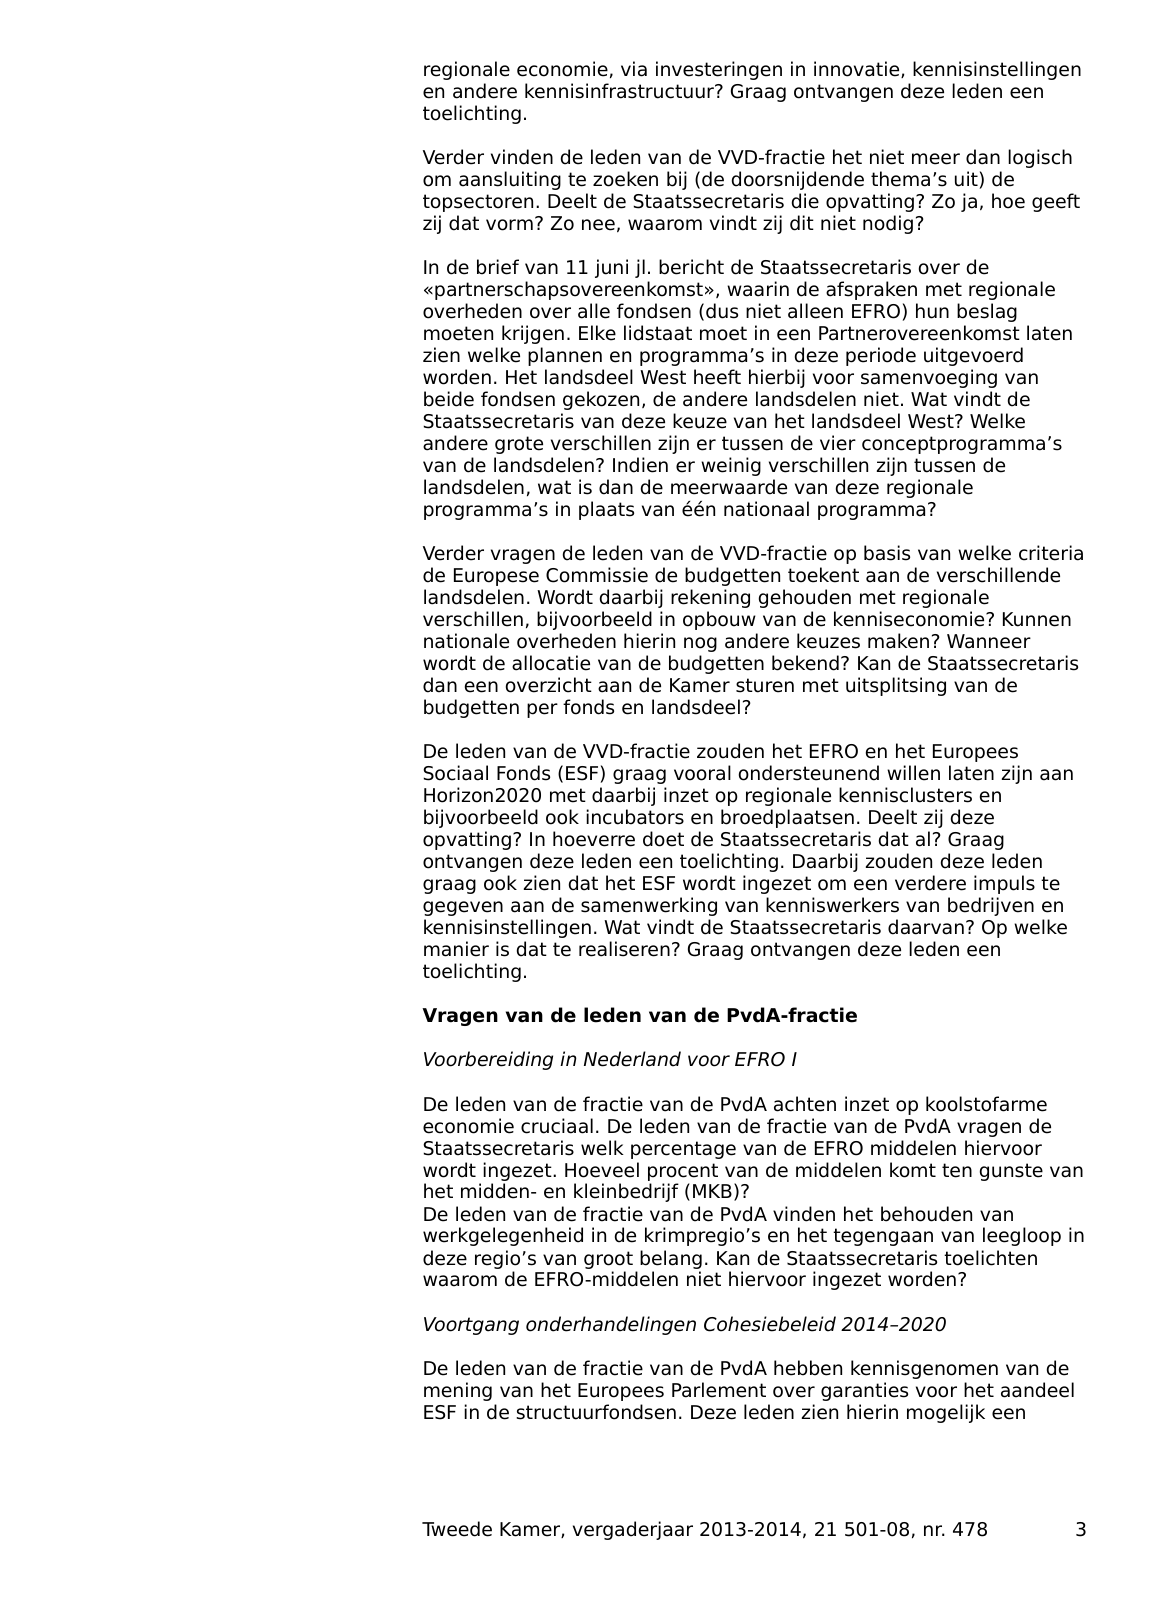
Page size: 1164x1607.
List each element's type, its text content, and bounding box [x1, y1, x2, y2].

text De leden van de fractie van de PvdA vinden het behouden van werkgelegenheid in de krimpregio’s en het tegengaan van leegloop in deze regio’s van groot belang. Kan de Staatssecretaris toelichten waarom de EFRO-middelen niet hiervoor ingezet worden? [422, 1203, 1087, 1291]
subtitle Voortgang onderhandelingen Cohesiebeleid 2014–2020 [422, 1313, 1087, 1336]
text De leden van de fractie van de PvdA hebben kennisgenomen van de mening van het Europees Parlement over garanties voor het aandeel ESF in de structuurfondsen. Deze leden zien hierin mogelijk een [422, 1358, 1087, 1424]
text Verder vragen de leden van de VVD-fractie op basis van welke criteria de Europese Commissie de budgetten toekent aan de verschillende landsdelen. Wordt daarbij rekening gehouden met regionale verschillen, bijvoorbeeld in opbouw van de kenniseconomie? Kunnen nationale overheden hierin nog andere keuzes maken? Wanneer wordt de allocatie van de budgetten bekend? Kan de Staatssecretaris dan een overzicht aan de Kamer sturen met uitsplitsing van de budgetten per fonds en landsdeel? [422, 543, 1087, 719]
text In de brief van 11 juni jl. bericht de Staatssecretaris over de «partnerschapsovereenkomst», waarin de afspraken met regionale overheden over alle fondsen (dus niet alleen EFRO) hun beslag moeten krijgen. Elke lidstaat moet in een Partnerovereenkomst laten zien welke plannen en programma’s in deze periode uitgevoerd worden. Het landsdeel West heeft hierbij voor samenvoeging van beide fondsen gekozen, de andere landsdelen niet. Wat vindt de Staatssecretaris van deze keuze van het landsdeel West? Welke andere grote verschillen zijn er tussen de vier conceptprogramma’s van de landsdelen? Indien er weinig verschillen zijn tussen de landsdelen, wat is dan de meerwaarde van deze regionale programma’s in plaats van één nationaal programma? [422, 257, 1087, 521]
text regionale economie, via investeringen in innovatie, kennisinstellingen en andere kennisinfrastructuur? Graag ontvangen deze leden een toelichting. [422, 59, 1087, 125]
text Verder vinden de leden van de VVD-fractie het niet meer dan logisch om aansluiting te zoeken bij (de doorsnijdende thema’s uit) de topsectoren. Deelt de Staatssecretaris die opvatting? Zo ja, hoe geeft zij dat vorm? Zo nee, waarom vindt zij dit niet nodig? [422, 147, 1087, 235]
subtitle Voorbereiding in Nederland voor EFRO I [422, 1049, 1087, 1071]
text De leden van de VVD-fractie zouden het EFRO en het Europees Sociaal Fonds (ESF) graag vooral ondersteunend willen laten zijn aan Horizon2020 met daarbij inzet op regionale kennisclusters en bijvoorbeeld ook incubators en broedplaatsen. Deelt zij deze opvatting? In hoeverre doet de Staatssecretaris dat al? Graag ontvangen deze leden een toelichting. Daarbij zouden deze leden graag ook zien dat het ESF wordt ingezet om een verdere impuls te gegeven aan de samenwerking van kenniswerkers van bedrijven en kennisinstellingen. Wat vindt de Staatssecretaris daarvan? Op welke manier is dat te realiseren? Graag ontvangen deze leden een toelichting. [422, 741, 1087, 983]
text De leden van de fractie van de PvdA achten inzet op koolstofarme economie cruciaal. De leden van de fractie van de PvdA vragen de Staatssecretaris welk percentage van de EFRO middelen hiervoor wordt ingezet. Hoeveel procent van de middelen komt ten gunste van het midden- en kleinbedrijf (MKB)? [422, 1093, 1087, 1203]
subtitle Vragen van de leden van de PvdA-fractie [422, 1005, 1087, 1027]
